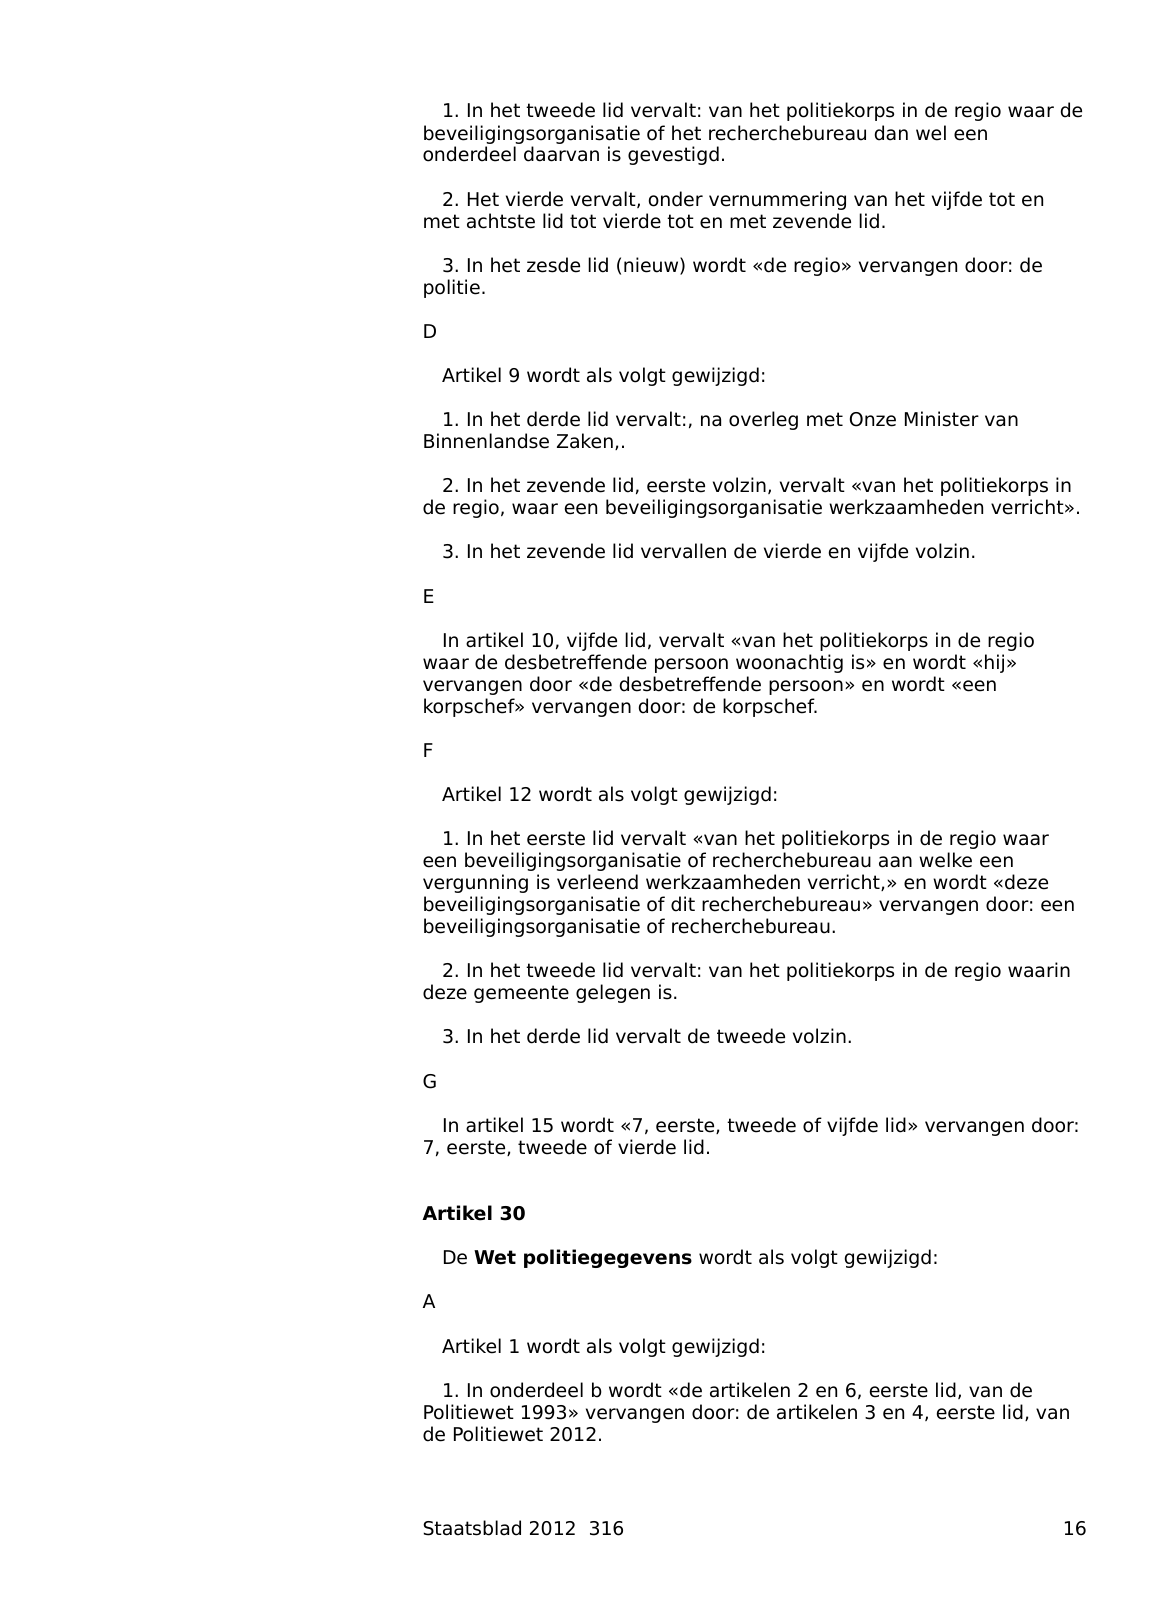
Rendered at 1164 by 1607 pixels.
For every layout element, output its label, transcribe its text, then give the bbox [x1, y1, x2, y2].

text 3. In het zevende lid vervallen de vierde en vijfde volzin. [422, 541, 1087, 563]
text 1. In het tweede lid vervalt: van het politiekorps in de regio waar de beveiligingsorganisatie of het recherchebureau dan wel een onderdeel daarvan is gevestigd. [422, 100, 1087, 166]
text F [422, 740, 1087, 762]
text In artikel 10, vijfde lid, vervalt «van het politiekorps in de regio waar de desbetreffende persoon woonachtig is» en wordt «hij» vervangen door «de desbetreffende persoon» en wordt «een korpschef» vervangen door: de korpschef. [422, 630, 1087, 718]
text 2. In het zevende lid, eerste volzin, vervalt «van het politiekorps in de regio, waar een beveiligingsorganisatie werkzaamheden verricht». [422, 475, 1087, 519]
text 1. In onderdeel b wordt «de artikelen 2 en 6, eerste lid, van de Politiewet 1993» vervangen door: de artikelen 3 en 4, eerste lid, van de Politiewet 2012. [422, 1380, 1087, 1446]
text E [422, 586, 1087, 608]
subtitle Artikel 30 [422, 1203, 1087, 1225]
text 2. Het vierde vervalt, onder vernummering van het vijfde tot en met achtste lid tot vierde tot en met zevende lid. [422, 188, 1087, 232]
text G [422, 1071, 1087, 1093]
text Artikel 9 wordt als volgt gewijzigd: [422, 365, 1087, 387]
text A [422, 1291, 1087, 1313]
text Artikel 12 wordt als volgt gewijzigd: [422, 784, 1087, 806]
text D [422, 321, 1087, 343]
text 3. In het zesde lid (nieuw) wordt «de regio» vervangen door: de politie. [422, 255, 1087, 299]
text 2. In het tweede lid vervalt: van het politiekorps in de regio waarin deze gemeente gelegen is. [422, 960, 1087, 1004]
text Artikel 1 wordt als volgt gewijzigd: [422, 1336, 1087, 1358]
text In artikel 15 wordt «7, eerste, tweede of vijfde lid» vervangen door: 7, eerste, tweede of vierde lid. [422, 1115, 1087, 1159]
text De Wet politiegegevens wordt als volgt gewijzigd: [422, 1247, 1087, 1269]
text 1. In het derde lid vervalt:, na overleg met Onze Minister van Binnenlandse Zaken,. [422, 409, 1087, 453]
text 1. In het eerste lid vervalt «van het politiekorps in de regio waar een beveiligingsorganisatie of recherchebureau aan welke een vergunning is verleend werkzaamheden verricht,» en wordt «deze beveiligingsorganisatie of dit recherchebureau» vervangen door: een beveiligingsorganisatie of recherchebureau. [422, 828, 1087, 938]
text 3. In het derde lid vervalt de tweede volzin. [422, 1026, 1087, 1048]
